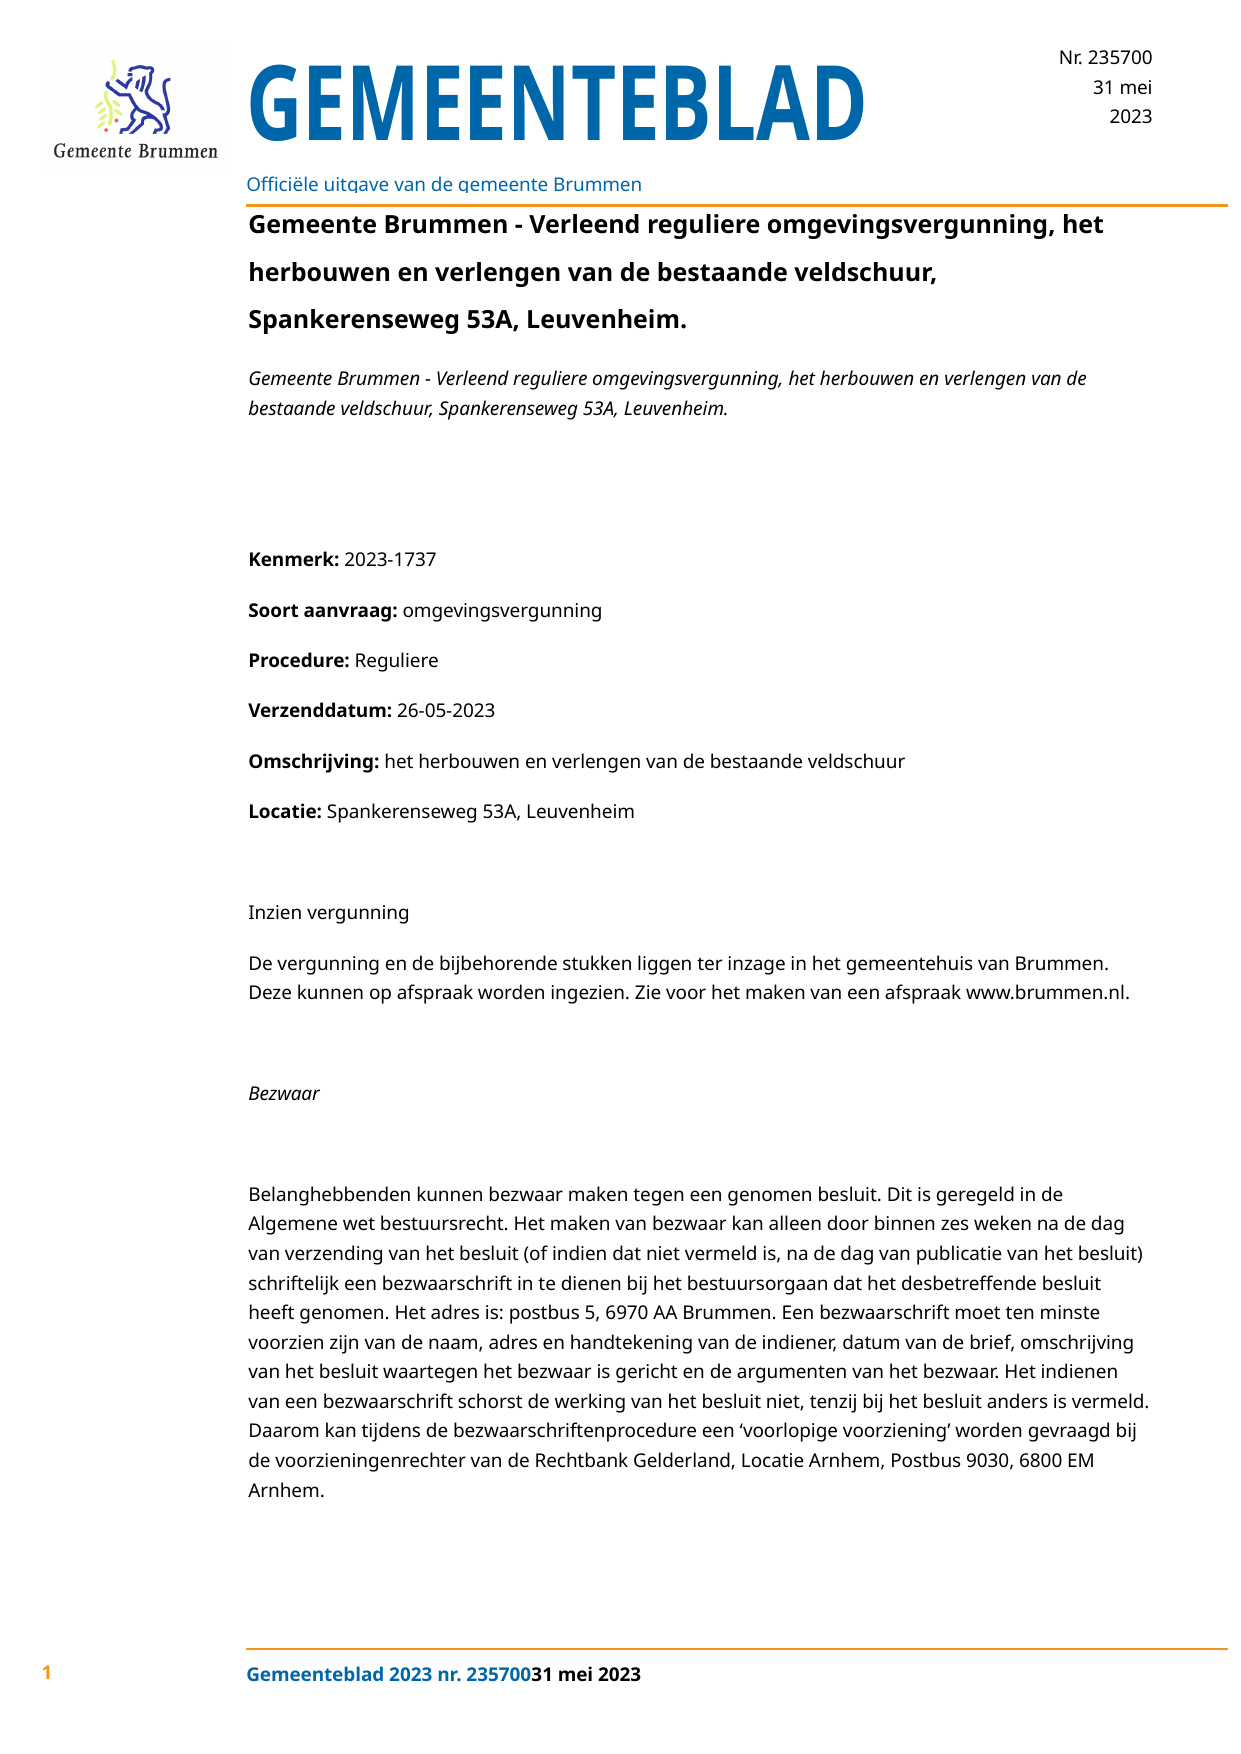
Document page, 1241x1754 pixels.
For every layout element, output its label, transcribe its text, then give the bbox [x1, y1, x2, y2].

text Gemeente Brummen - Verleend reguliere omgevingsvergunning, het herbouwen en verlengen van de bestaande veldschuur, Spankerenseweg 53A, Leuvenheim. [248, 366, 1152, 421]
text Procedure: Reguliere [248, 647, 1152, 673]
text Kenmerk: 2023-1737 [248, 546, 1152, 572]
picture [41, 47, 231, 172]
text Soort aanvraag: omgevingsvergunning [248, 597, 1152, 622]
text Omschrijving: het herbouwen en verlengen van de bestaande veldschuur [248, 748, 1152, 774]
text Belanghebbenden kunnen bezwaar maken tegen een genomen besluit. Dit is geregeld in de Algemene wet bestuursrecht. Het maken van bezwaar kan alleen door binnen zes weken na de dag van verzending van het besluit (of indien dat niet vermeld is, na de dag van publicatie van het besluit) schriftelijk een bezwaarschrift in te dienen bij het bestuursorgaan dat het desbetreffende besluit heeft genomen. Het adres is: postbus 5, 6970 AA Brummen. Een bezwaarschrift moet ten minste voorzien zijn van de naam, adres en handtekening van de indiener, datum van de brief, omschrijving van het besluit waartegen het bezwaar is gericht en de argumenten van het bezwaar. Het indienen van een bezwaarschrift schorst de werking van het besluit niet, tenzij bij het besluit anders is vermeld. Daarom kan tijdens de bezwaarschriftenprocedure een ‘voorlopige voorziening’ worden gevraagd bij de voorzieningenrechter van de Rechtbank Gelderland, Locatie Arnhem, Postbus 9030, 6800 EM Arnhem. [248, 1181, 1152, 1502]
text Locatie: Spankerenseweg 53A, Leuvenheim [248, 798, 1152, 824]
text Inzien vergunning [248, 899, 1152, 925]
text Verzenddatum: 26-05-2023 [248, 698, 1152, 723]
text Gemeente Brummen - Verleend reguliere omgevingsvergunning, het herbouwen en verlengen van de bestaande veldschuur, Spankerenseweg 53A, Leuvenheim. [248, 207, 1152, 336]
text Bezwaar [248, 1080, 1152, 1106]
text De vergunning en de bijbehorende stukken liggen ter inzage in het gemeentehuis van Brummen. Deze kunnen op afspraak worden ingezien. Zie voor het maken van een afspraak www.brummen.nl. [248, 950, 1152, 1005]
